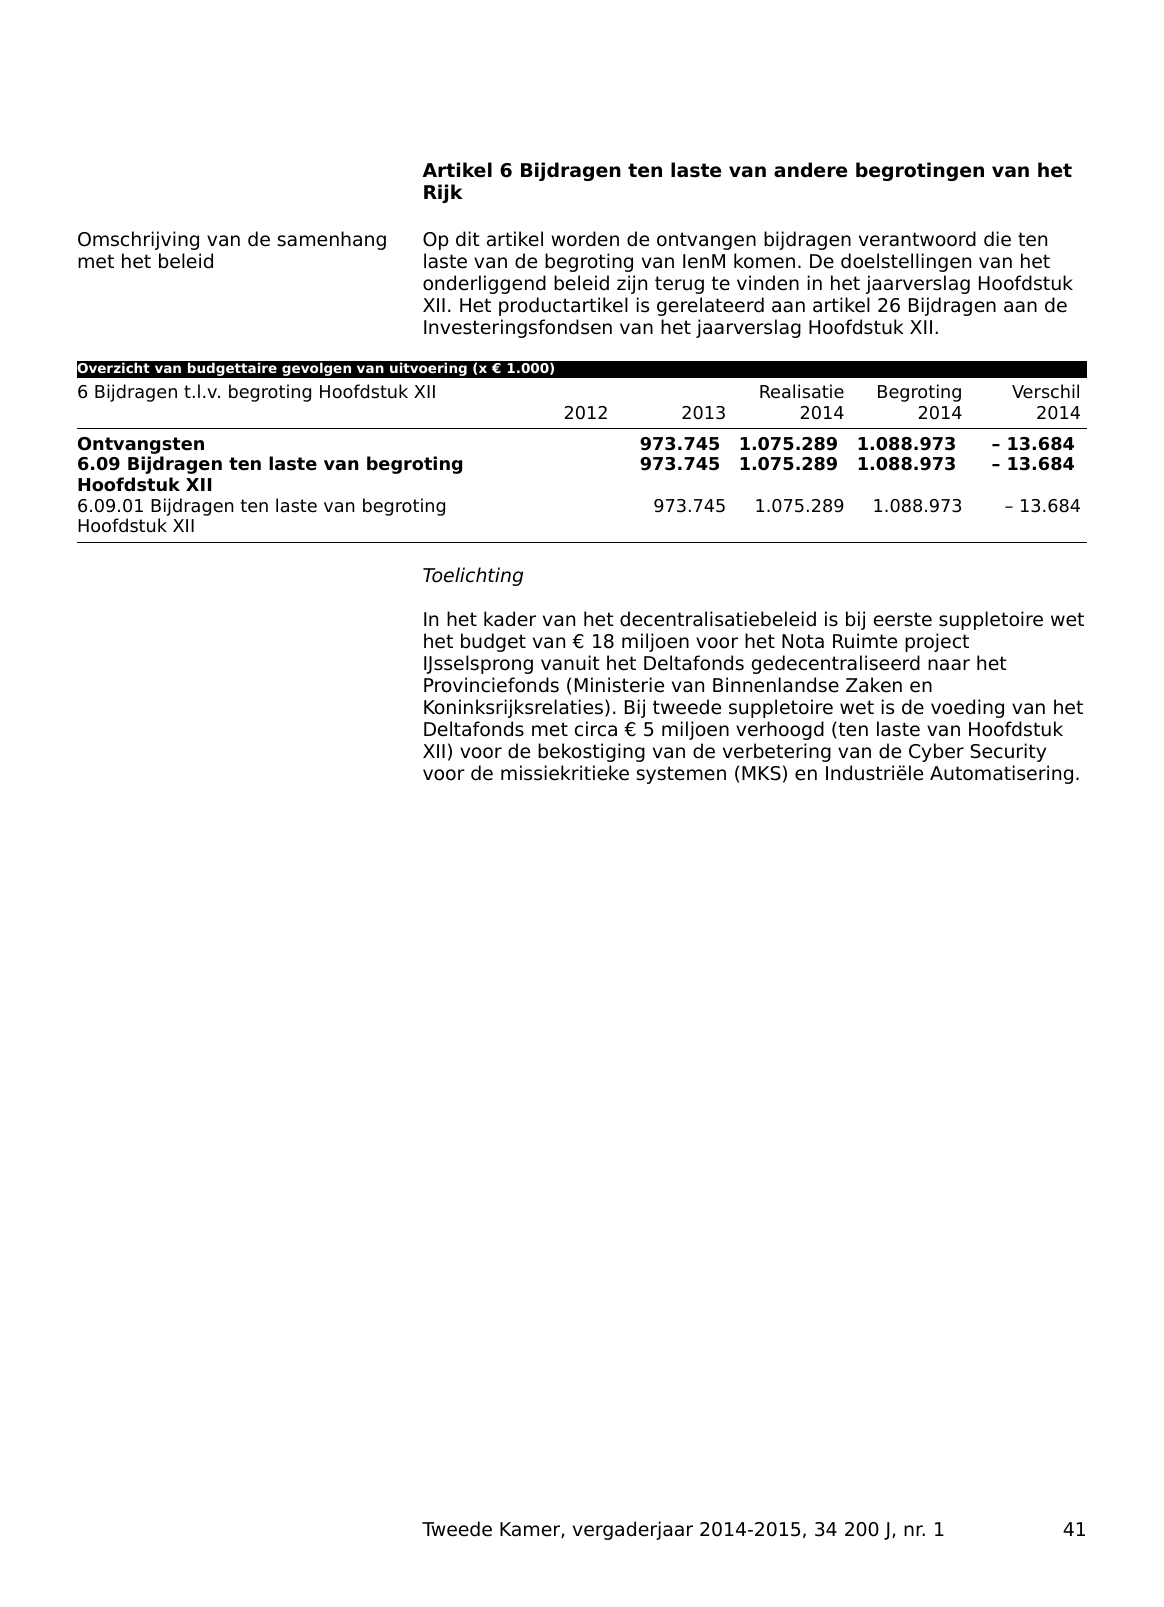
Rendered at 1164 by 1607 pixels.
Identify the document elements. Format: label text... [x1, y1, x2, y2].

table_cell [496, 454, 614, 496]
table_cell [614, 378, 732, 403]
table_cell 1.088.973 [850, 429, 968, 454]
table_cell Verschil [969, 378, 1087, 403]
table_cell 1.088.973 [850, 454, 968, 496]
table_cell 6 Bijdragen t.l.v. begroting Hoofdstuk XII [77, 378, 496, 403]
table_cell 1.075.289 [732, 429, 850, 454]
subtitle Artikel 6 Bijdragen ten laste van andere begrotingen van het Rijk [422, 160, 1087, 204]
table_cell 6.09.01 Bijdragen ten laste van begroting Hoofdstuk XII [77, 496, 496, 542]
text Op dit artikel worden de ontvangen bijdragen verantwoord die ten laste van de begroting van IenM komen. De doelstellingen van het onderliggend beleid zijn terug te vinden in het jaarverslag Hoofdstuk XII. Het productartikel is gerelateerd aan artikel 26 Bijdragen aan de Investeringsfondsen van het jaarverslag Hoofdstuk XII. [422, 229, 1087, 339]
table_cell – 13.684 [969, 496, 1087, 542]
table_cell 1.088.973 [850, 496, 968, 542]
table_cell [77, 403, 496, 428]
table_cell Ontvangsten [77, 429, 496, 454]
table_cell 1.075.289 [732, 496, 850, 542]
text Omschrijving van de samenhang met het beleid [77, 229, 399, 273]
text In het kader van het decentralisatiebeleid is bij eerste suppletoire wet het budget van € 18 miljoen voor het Nota Ruimte project IJsselsprong vanuit het Deltafonds gedecentraliseerd naar het Provinciefonds (Ministerie van Binnenlandse Zaken en Koninksrijksrelaties). Bij tweede suppletoire wet is de voeding van het Deltafonds met circa € 5 miljoen verhoogd (ten laste van Hoofdstuk XII) voor de bekostiging van de verbetering van de Cyber Security voor de missiekritieke systemen (MKS) en Industriële Automatisering. [422, 609, 1087, 785]
table_header Overzicht van budgettaire gevolgen van uitvoering (x € 1.000) [77, 361, 1087, 376]
table_cell [496, 378, 614, 403]
table_cell 2014 [732, 403, 850, 428]
table_cell 973.745 [614, 429, 732, 454]
subtitle Toelichting [422, 565, 1087, 587]
table_cell 2014 [969, 403, 1087, 428]
table_cell – 13.684 [969, 454, 1087, 496]
table_cell 973.745 [614, 454, 732, 496]
table_cell 1.075.289 [732, 454, 850, 496]
table_cell Realisatie [732, 378, 850, 403]
table_cell 2014 [850, 403, 968, 428]
table_cell [496, 496, 614, 542]
table_cell 2012 [496, 403, 614, 428]
table_cell [496, 429, 614, 454]
table_cell 2013 [614, 403, 732, 428]
table_cell 973.745 [614, 496, 732, 542]
table_cell 6.09 Bijdragen ten laste van begroting Hoofdstuk XII [77, 454, 496, 496]
table_cell Begroting [850, 378, 968, 403]
table_cell – 13.684 [969, 429, 1087, 454]
